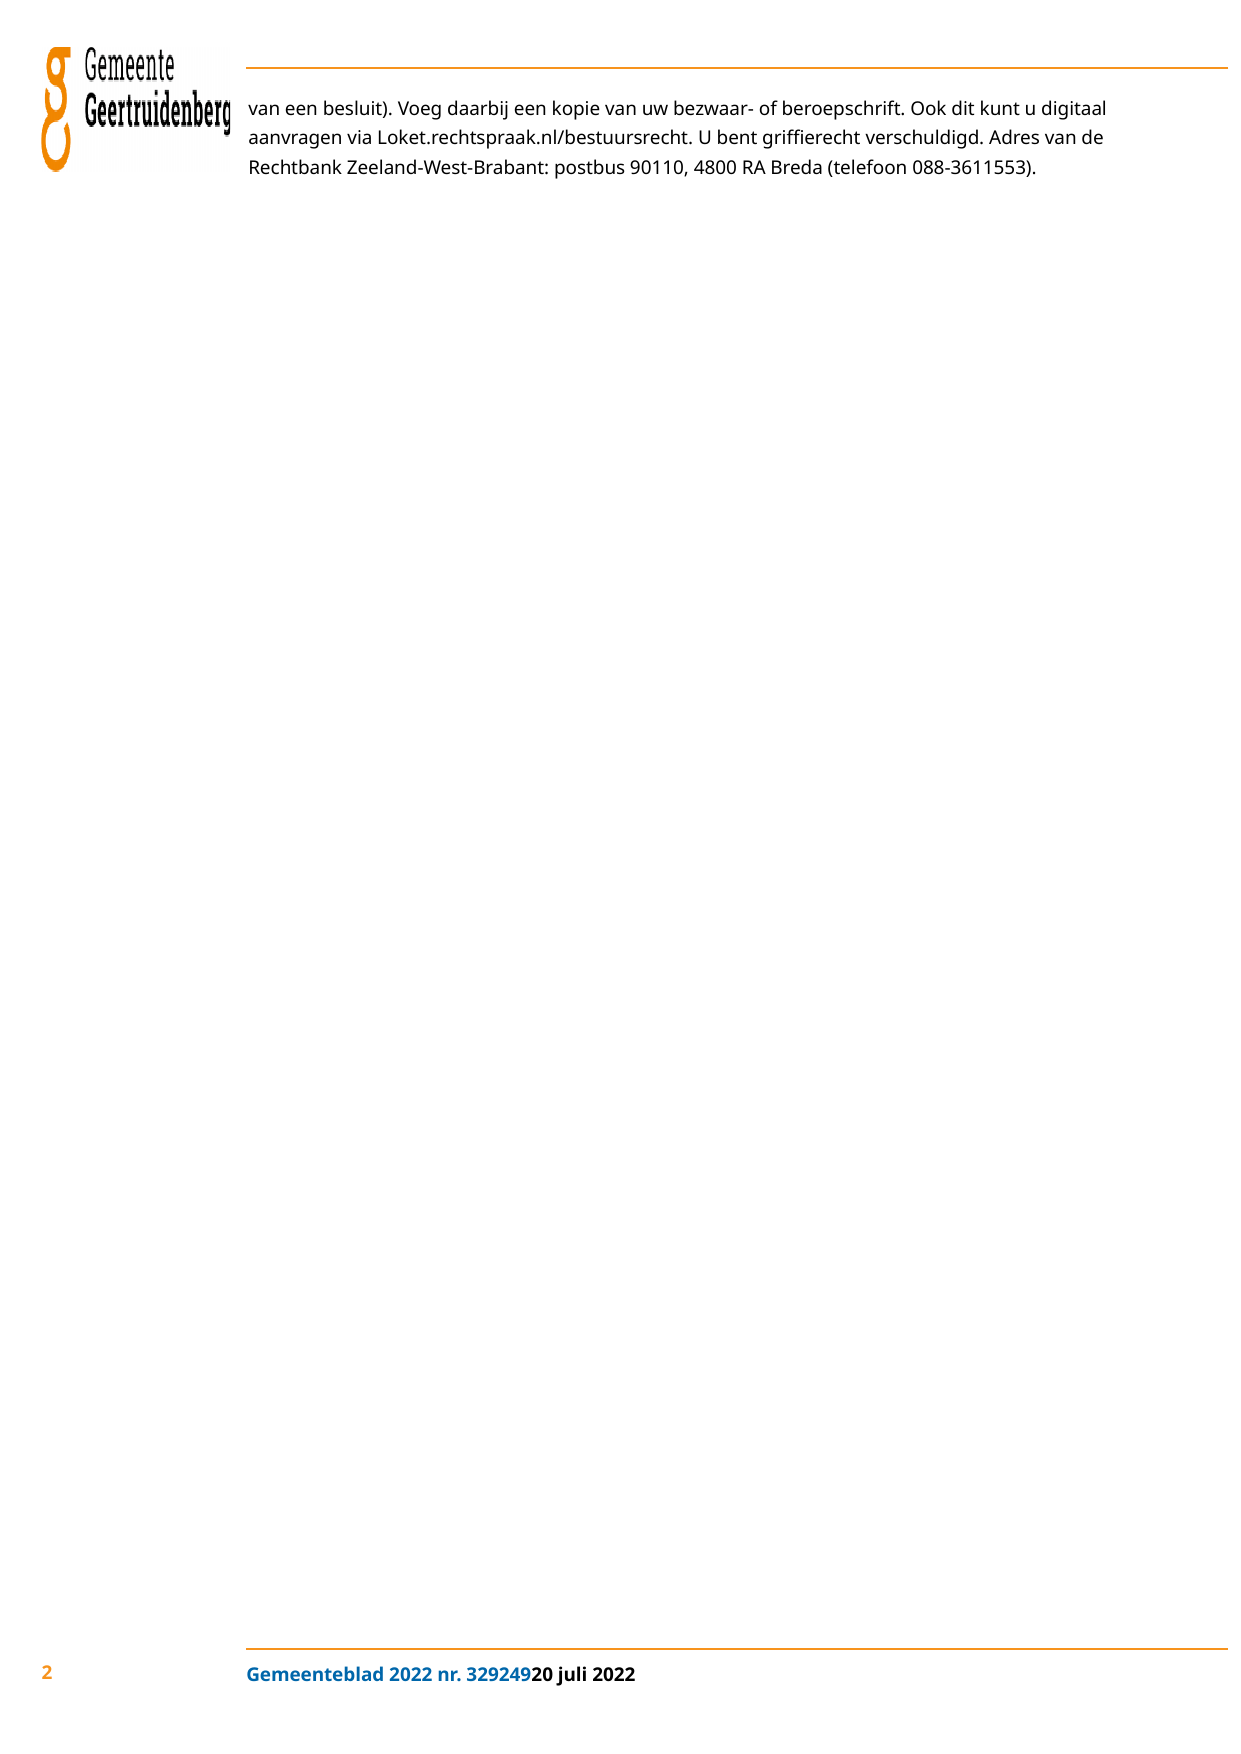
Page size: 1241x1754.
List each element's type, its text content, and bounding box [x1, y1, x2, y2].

text van een besluit). Voeg daarbij een kopie van uw bezwaar- of beroepschrift. Ook dit kunt u digitaal aanvragen via Loket.rechtspraak.nl/bestuursrecht. U bent griffierecht verschuldigd. Adres van de Rechtbank Zeeland-West-Brabant: postbus 90110, 4800 RA Breda (telefoon 088-3611553). [248, 95, 1152, 180]
picture [41, 47, 231, 172]
